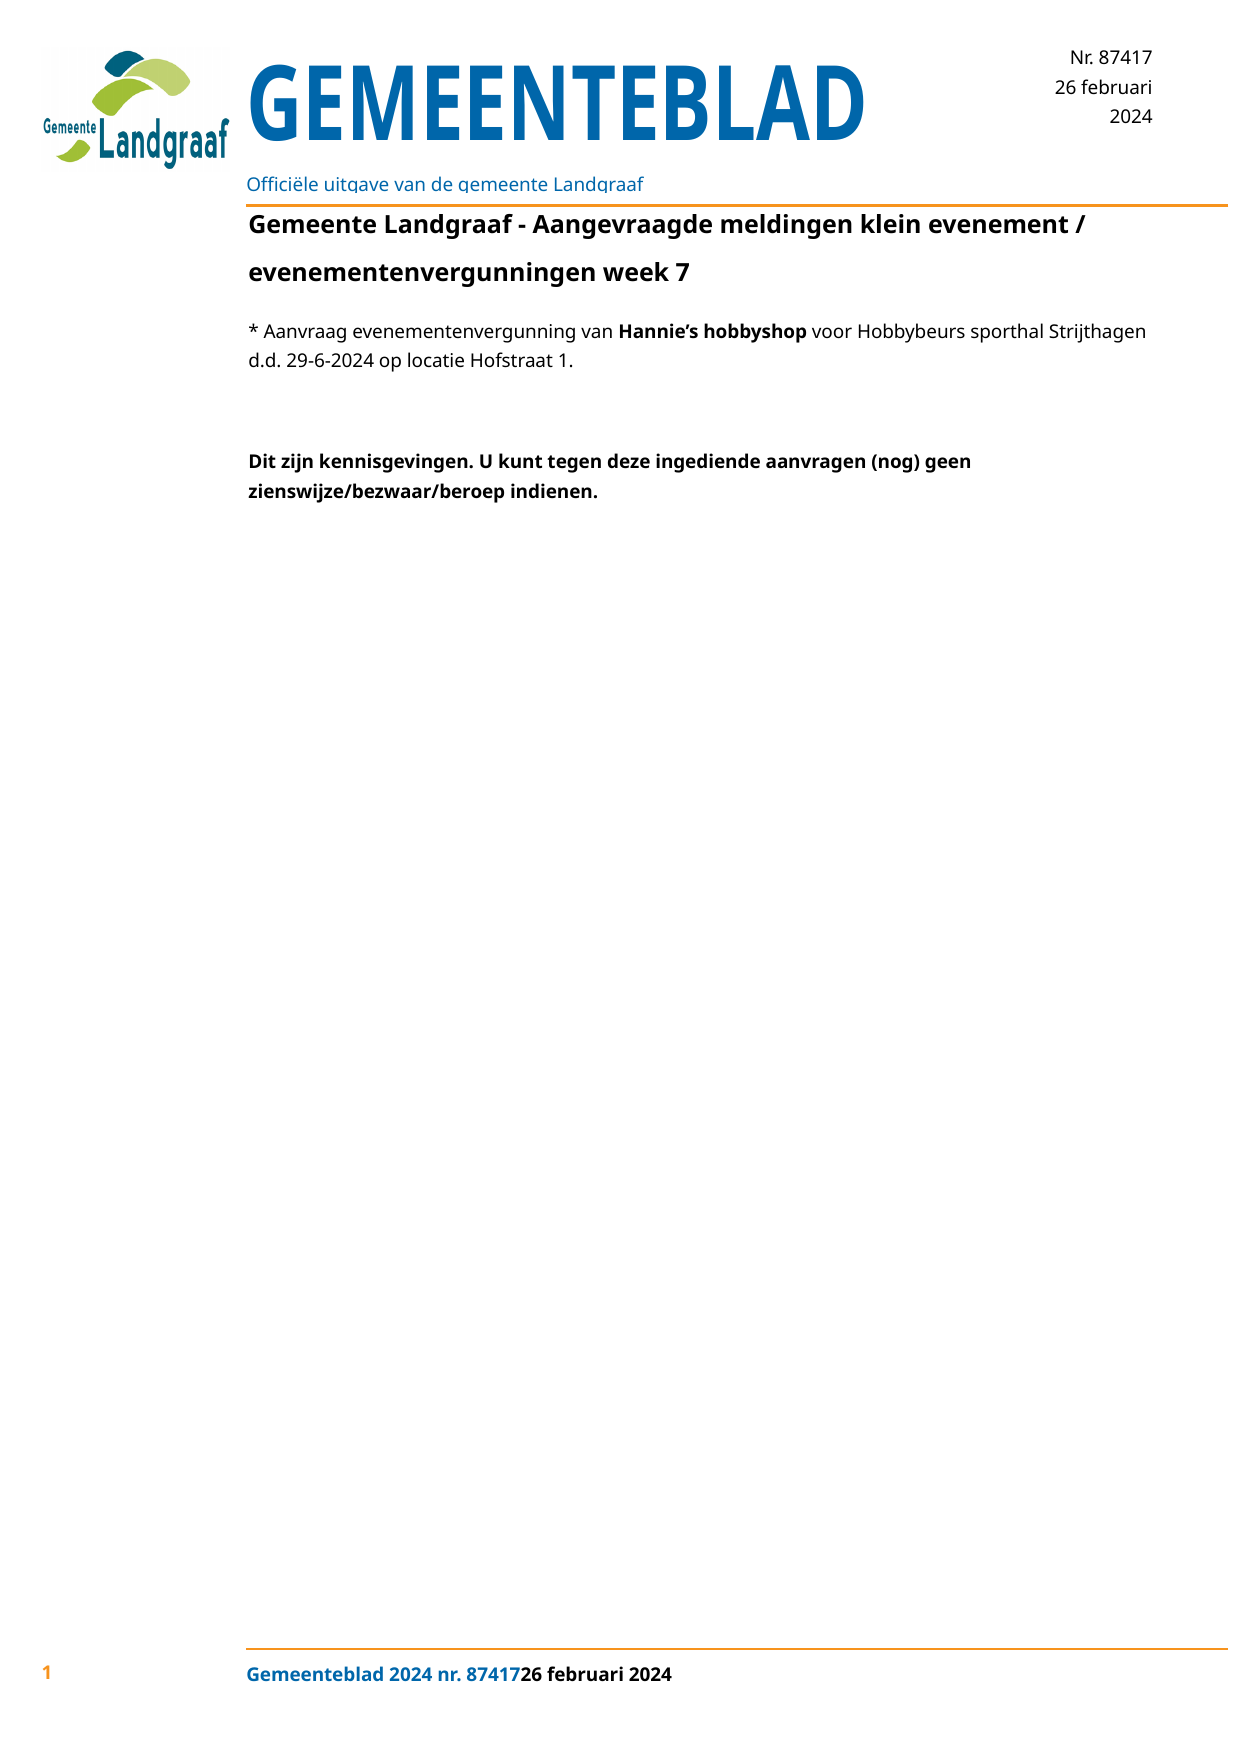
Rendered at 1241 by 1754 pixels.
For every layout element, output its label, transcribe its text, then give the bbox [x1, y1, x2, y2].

text Gemeente Landgraaf - Aangevraagde meldingen klein evenement / evenementenvergunningen week 7 [248, 207, 1152, 288]
text Dit zijn kennisgevingen. U kunt tegen deze ingediende aanvragen (nog) geen zienswijze/bezwaar/beroep indienen. [248, 448, 1152, 504]
text * Aanvraag evenementenvergunning van Hannie’s hobbyshop voor Hobbybeurs sporthal Strijthagen d.d. 29-6-2024 op locatie Hofstraat 1. [248, 318, 1152, 373]
picture [41, 47, 231, 172]
